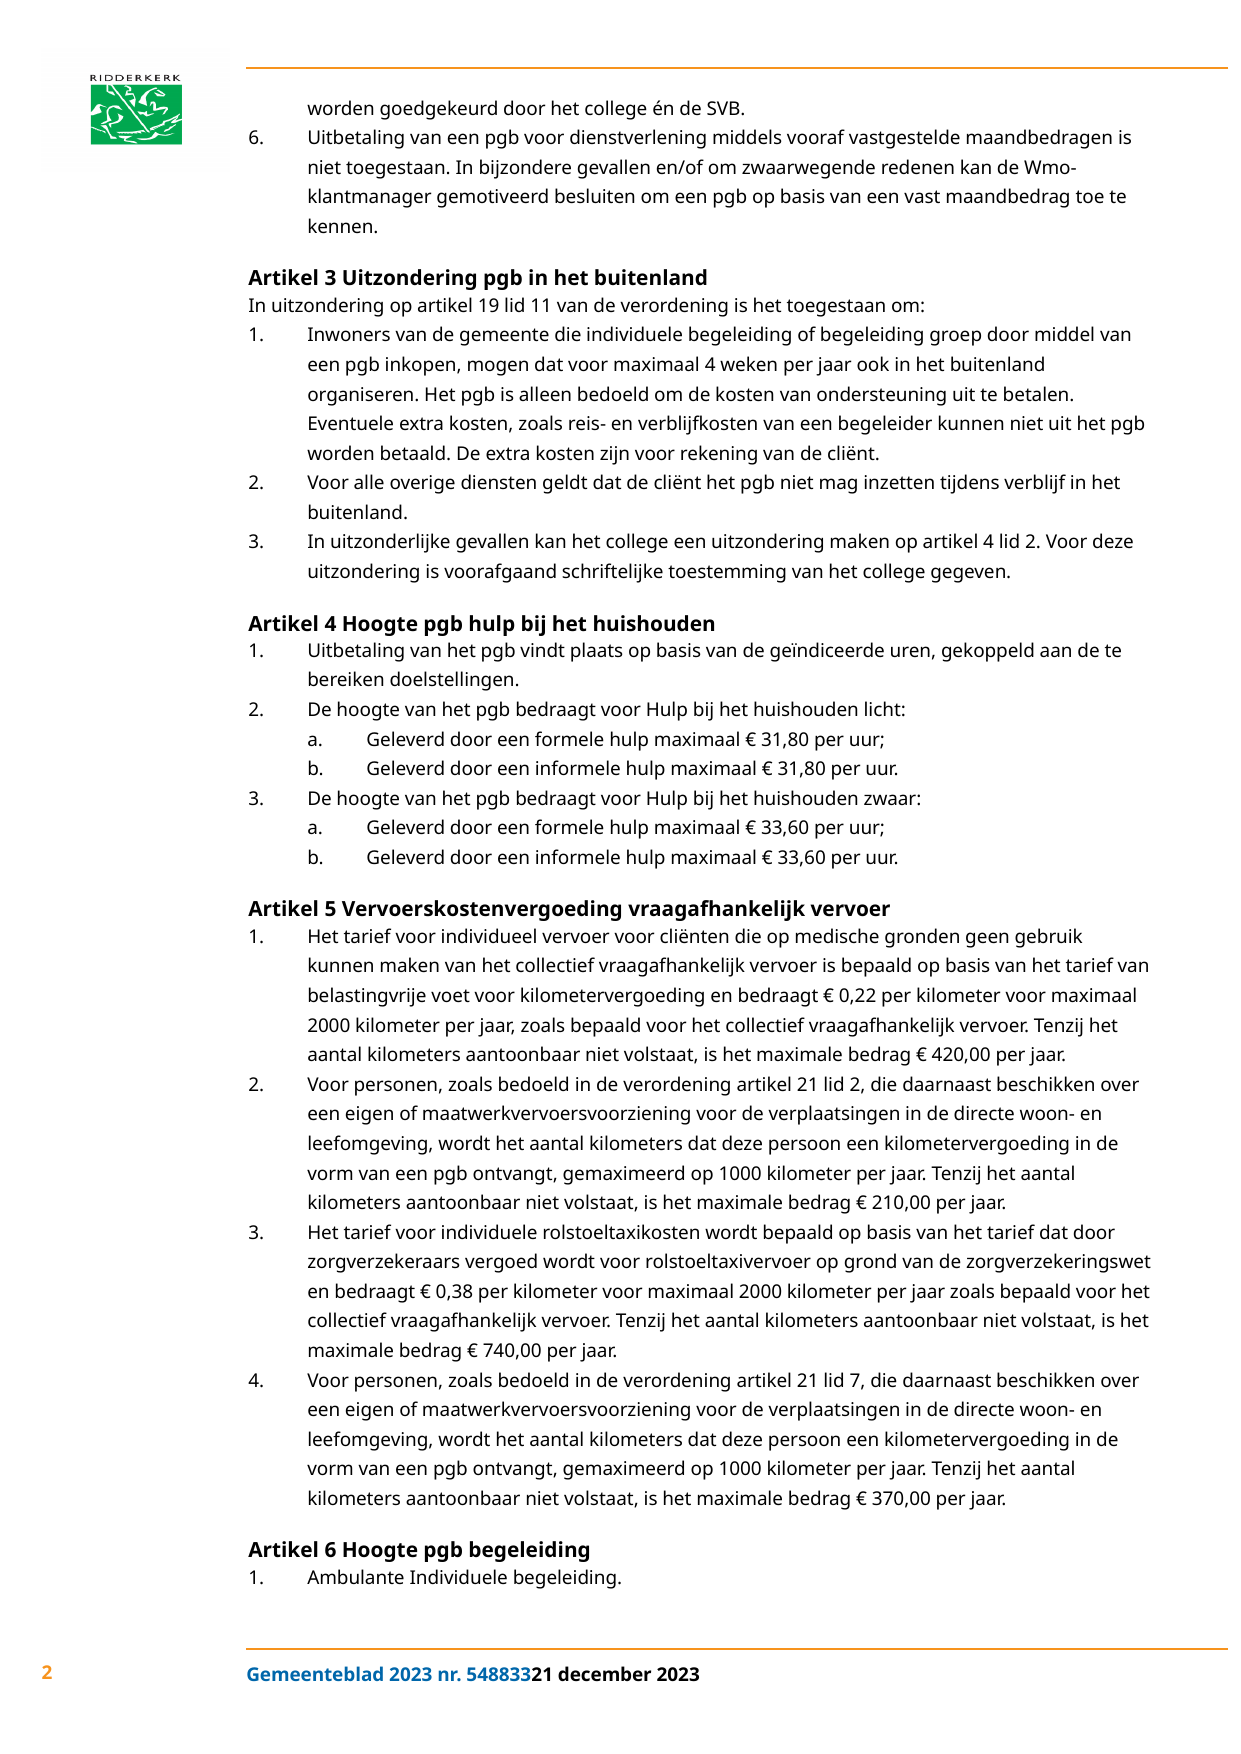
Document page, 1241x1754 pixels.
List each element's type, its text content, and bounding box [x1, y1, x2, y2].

text Artikel 3 Uitzondering pgb in het buitenland [248, 263, 1152, 292]
list Het tarief voor individueel vervoer voor cliënten die op medische gronden geen gebruik kunnen maken van het collectief vraagafhankelijk vervoer is bepaald op basis van het tarief van belastingvrije voet voor kilometervergoeding en bedraagt € 0,22 per kilometer voor maximaal 2000 kilometer per jaar, zoals bepaald voor het collectief vraagafhankelijk vervoer. Tenzij het aantal kilometers aantoonbaar niet volstaat, is het maximale bedrag € 420,00 per jaar. [248, 923, 1152, 1067]
list Voor personen, zoals bedoeld in de verordening artikel 21 lid 2, die daarnaast beschikken over een eigen of maatwerkvervoersvoorziening voor de verplaatsingen in de directe woon- en leefomgeving, wordt het aantal kilometers dat deze persoon een kilometervergoeding in de vorm van een pgb ontvangt, gemaximeerd op 1000 kilometer per jaar. Tenzij het aantal kilometers aantoonbaar niet volstaat, is het maximale bedrag € 210,00 per jaar. [248, 1071, 1152, 1215]
list Geleverd door een informele hulp maximaal € 31,80 per uur. [307, 755, 1152, 781]
list Voor alle overige diensten geldt dat de cliënt het pgb niet mag inzetten tijdens verblijf in het buitenland. [248, 469, 1152, 525]
list Inwoners van de gemeente die individuele begeleiding of begeleiding groep door middel van een pgb inkopen, mogen dat voor maximaal 4 weken per jaar ook in het buitenland organiseren. Het pgb is alleen bedoeld om de kosten van ondersteuning uit te betalen. Eventuele extra kosten, zoals reis- en verblijfkosten van een begeleider kunnen niet uit het pgb worden betaald. De extra kosten zijn voor rekening van de cliënt. [248, 322, 1152, 466]
text Artikel 5 Vervoerskostenvergoeding vraagafhankelijk vervoer [248, 894, 1152, 923]
list Voor personen, zoals bedoeld in de verordening artikel 21 lid 7, die daarnaast beschikken over een eigen of maatwerkvervoersvoorziening voor de verplaatsingen in de directe woon- en leefomgeving, wordt het aantal kilometers dat deze persoon een kilometervergoeding in de vorm van een pgb ontvangt, gemaximeerd op 1000 kilometer per jaar. Tenzij het aantal kilometers aantoonbaar niet volstaat, is het maximale bedrag € 370,00 per jaar. [248, 1367, 1152, 1511]
list De hoogte van het pgb bedraagt voor Hulp bij het huishouden zwaar: [248, 785, 1152, 811]
text Artikel 4 Hoogte pgb hulp bij het huishouden [248, 609, 1152, 637]
picture [41, 47, 231, 172]
list Geleverd door een formele hulp maximaal € 31,80 per uur; [307, 726, 1152, 752]
list In uitzonderlijke gevallen kan het college een uitzondering maken op artikel 4 lid 2. Voor deze uitzondering is voorafgaand schriftelijke toestemming van het college gegeven. [248, 529, 1152, 584]
list Het tarief voor individuele rolstoeltaxikosten wordt bepaald op basis van het tarief dat door zorgverzekeraars vergoed wordt voor rolstoeltaxivervoer op grond van de zorgverzekeringswet en bedraagt € 0,38 per kilometer voor maximaal 2000 kilometer per jaar zoals bepaald voor het collectief vraagafhankelijk vervoer. Tenzij het aantal kilometers aantoonbaar niet volstaat, is het maximale bedrag € 740,00 per jaar. [248, 1219, 1152, 1363]
list Uitbetaling van een pgb voor dienstverlening middels vooraf vastgestelde maandbedragen is niet toegestaan. In bijzondere gevallen en/of om zwaarwegende redenen kan de Wmo-klantmanager gemotiveerd besluiten om een pgb op basis van een vast maandbedrag toe te kennen. [248, 124, 1152, 239]
list De hoogte van het pgb bedraagt voor Hulp bij het huishouden licht: [248, 696, 1152, 722]
text In uitzondering op artikel 19 lid 11 van de verordening is het toegestaan om: [248, 292, 1152, 318]
list Uitbetaling van het pgb vindt plaats op basis van de geïndiceerde uren, gekoppeld aan de te bereiken doelstellingen. [248, 637, 1152, 692]
list Geleverd door een formele hulp maximaal € 33,60 per uur; [307, 814, 1152, 840]
text Artikel 6 Hoogte pgb begeleiding [248, 1536, 1152, 1564]
list Geleverd door een informele hulp maximaal € 33,60 per uur. [307, 844, 1152, 870]
list Ambulante Individuele begeleiding. [248, 1564, 1152, 1590]
list worden goedgekeurd door het college én de SVB. [248, 95, 1152, 121]
